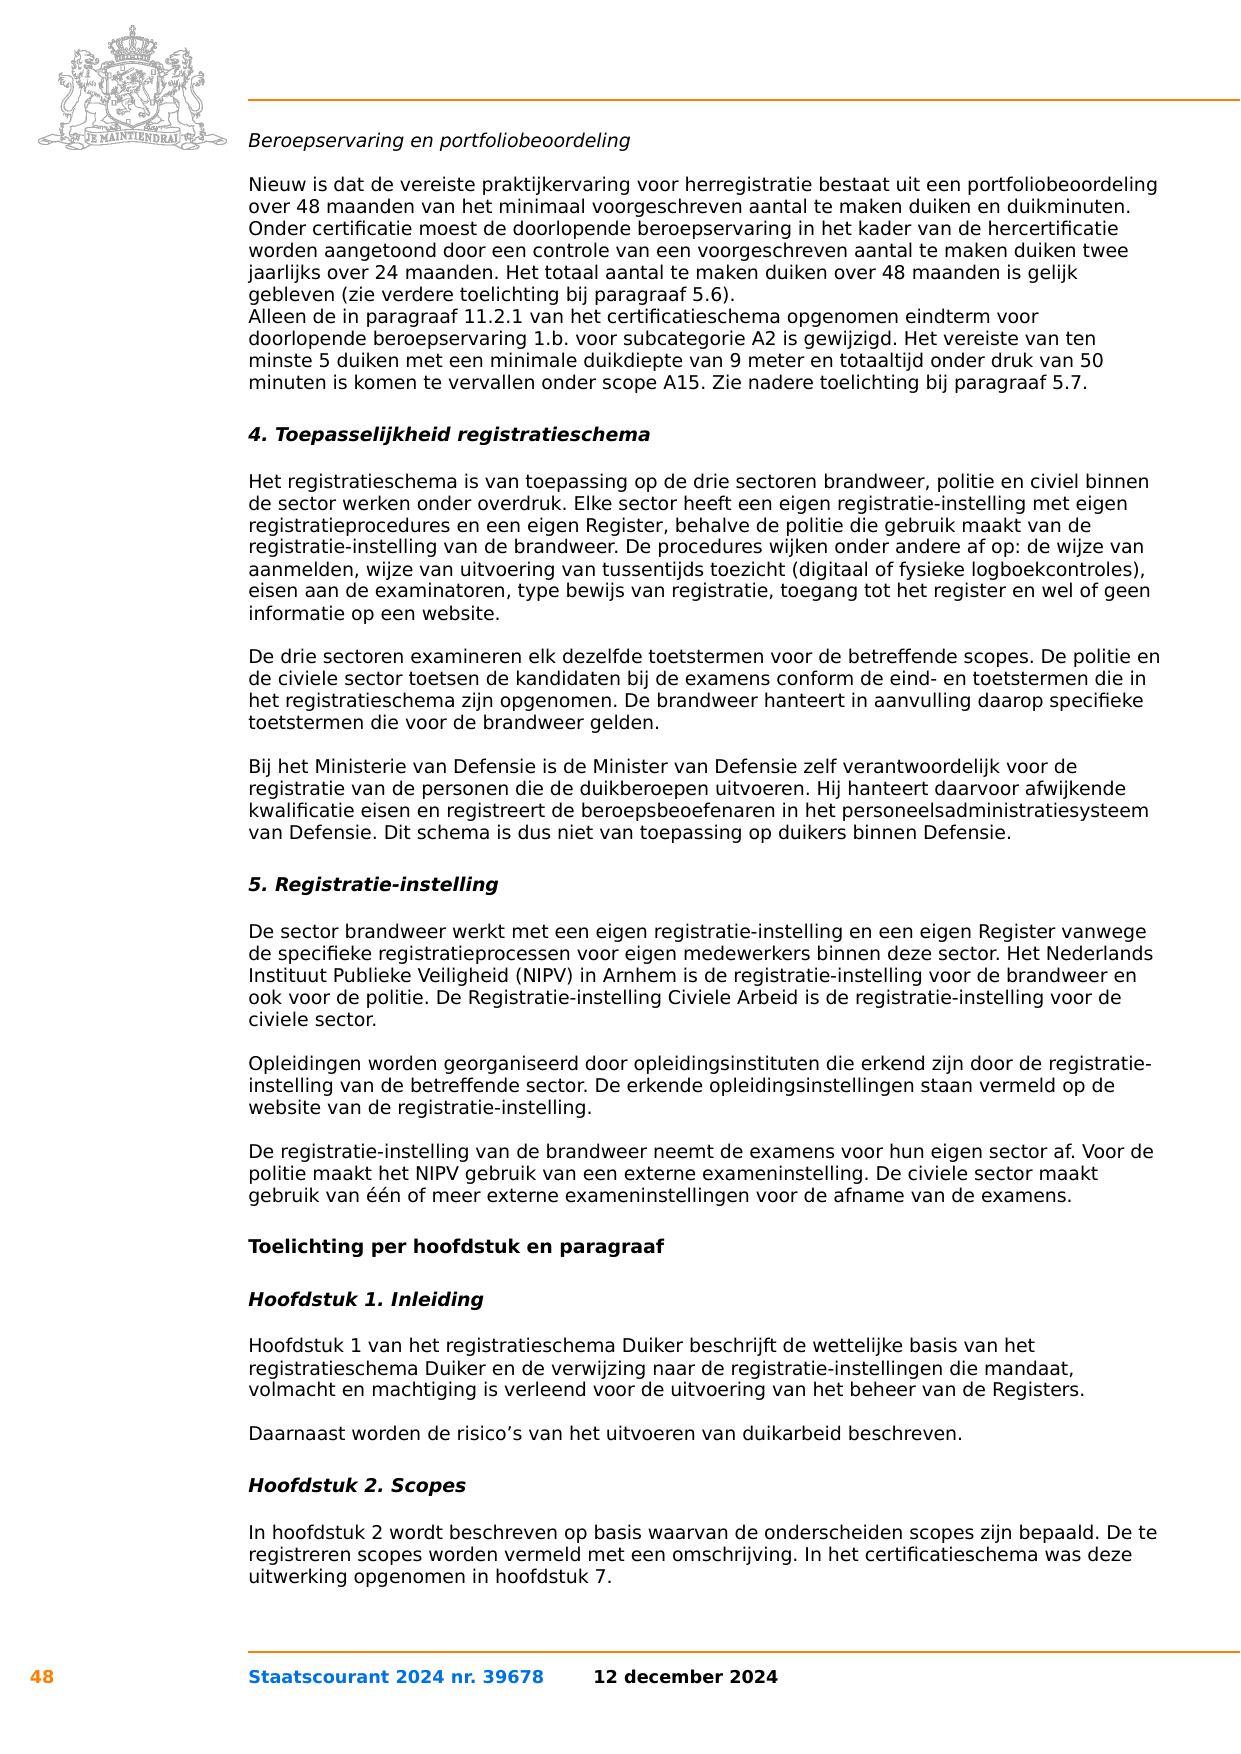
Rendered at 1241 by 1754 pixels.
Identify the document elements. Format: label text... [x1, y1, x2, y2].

text De sector brandweer werkt met een eigen registratie-instelling en een eigen Register vanwege de specifieke registratieprocessen voor eigen medewerkers binnen deze sector. Het Nederlands Instituut Publieke Veiligheid (NIPV) in Arnhem is de registratie-instelling voor de brandweer en ook voor de politie. De Registratie-instelling Civiele Arbeid is de registratie-instelling voor de civiele sector. [248, 921, 1163, 1031]
text De registratie-instelling van de brandweer neemt de examens voor hun eigen sector af. Voor de politie maakt het NIPV gebruik van een externe exameninstelling. De civiele sector maakt gebruik van één of meer externe exameninstellingen voor de afname van de examens. [248, 1141, 1163, 1206]
subtitle Beroepservaring en portfoliobeoordeling [248, 130, 1163, 152]
text Hoofdstuk 1 van het registratieschema Duiker beschrijft de wettelijke basis van het registratieschema Duiker en de verwijzing naar de registratie-instellingen die mandaat, volmacht en machtiging is verleend voor de uitvoering van het beheer van de Registers. [248, 1335, 1163, 1401]
subtitle Toelichting per hoofdstuk en paragraaf [248, 1236, 1163, 1258]
subtitle Hoofdstuk 1. Inleiding [248, 1288, 1163, 1310]
subtitle 4. Toepasselijkheid registratieschema [248, 423, 1163, 446]
subtitle Hoofdstuk 2. Scopes [248, 1475, 1163, 1497]
text Nieuw is dat de vereiste praktijkervaring voor herregistratie bestaat uit een portfoliobeoordeling over 48 maanden van het minimaal voorgeschreven aantal te maken duiken en duikminuten. Onder certificatie moest de doorlopende beroepservaring in het kader van de hercertificatie worden aangetoond door een controle van een voorgeschreven aantal te maken duiken twee jaarlijks over 24 maanden. Het totaal aantal te maken duiken over 48 maanden is gelijk gebleven (zie verdere toelichting bij paragraaf 5.6). [248, 174, 1163, 306]
text De drie sectoren examineren elk dezelfde toetstermen voor de betreffende scopes. De politie en de civiele sector toetsen de kandidaten bij de examens conform de eind- en toetstermen die in het registratieschema zijn opgenomen. De brandweer hanteert in aanvulling daarop specifieke toetstermen die voor de brandweer gelden. [248, 646, 1163, 734]
text Het registratieschema is van toepassing op de drie sectoren brandweer, politie en civiel binnen de sector werken onder overdruk. Elke sector heeft een eigen registratie-instelling met eigen registratieprocedures en een eigen Register, behalve de politie die gebruik maakt van de registratie-instelling van de brandweer. De procedures wijken onder andere af op: de wijze van aanmelden, wijze van uitvoering van tussentijds toezicht (digitaal of fysieke logboekcontroles), eisen aan de examinatoren, type bewijs van registratie, toegang tot het register en wel of geen informatie op een website. [248, 471, 1163, 624]
subtitle 5. Registratie-instelling [248, 874, 1163, 896]
text Opleidingen worden georganiseerd door opleidingsinstituten die erkend zijn door de registratie-instelling van de betreffende sector. De erkende opleidingsinstellingen staan vermeld op de website van de registratie-instelling. [248, 1053, 1163, 1119]
text In hoofdstuk 2 wordt beschreven op basis waarvan de onderscheiden scopes zijn bepaald. De te registreren scopes worden vermeld met een omschrijving. In het certificatieschema was deze uitwerking opgenomen in hoofdstuk 7. [248, 1522, 1163, 1588]
text Daarnaast worden de risico’s van het uitvoeren van duikarbeid beschreven. [248, 1423, 1163, 1445]
text Bij het Ministerie van Defensie is de Minister van Defensie zelf verantwoordelijk voor de registratie van de personen die de duikberoepen uitvoeren. Hij hanteert daarvoor afwijkende kwalificatie eisen en registreert de beroepsbeoefenaren in het personeelsadministratiesysteem van Defensie. Dit schema is dus niet van toepassing op duikers binnen Defensie. [248, 756, 1163, 844]
text Alleen de in paragraaf 11.2.1 van het certificatieschema opgenomen eindterm voor doorlopende beroepservaring 1.b. voor subcategorie A2 is gewijzigd. Het vereiste van ten minste 5 duiken met een minimale duikdiepte van 9 meter en totaaltijd onder druk van 50 minuten is komen te vervallen onder scope A15. Zie nadere toelichting bij paragraaf 5.7. [248, 306, 1163, 393]
picture [38, 25, 227, 150]
